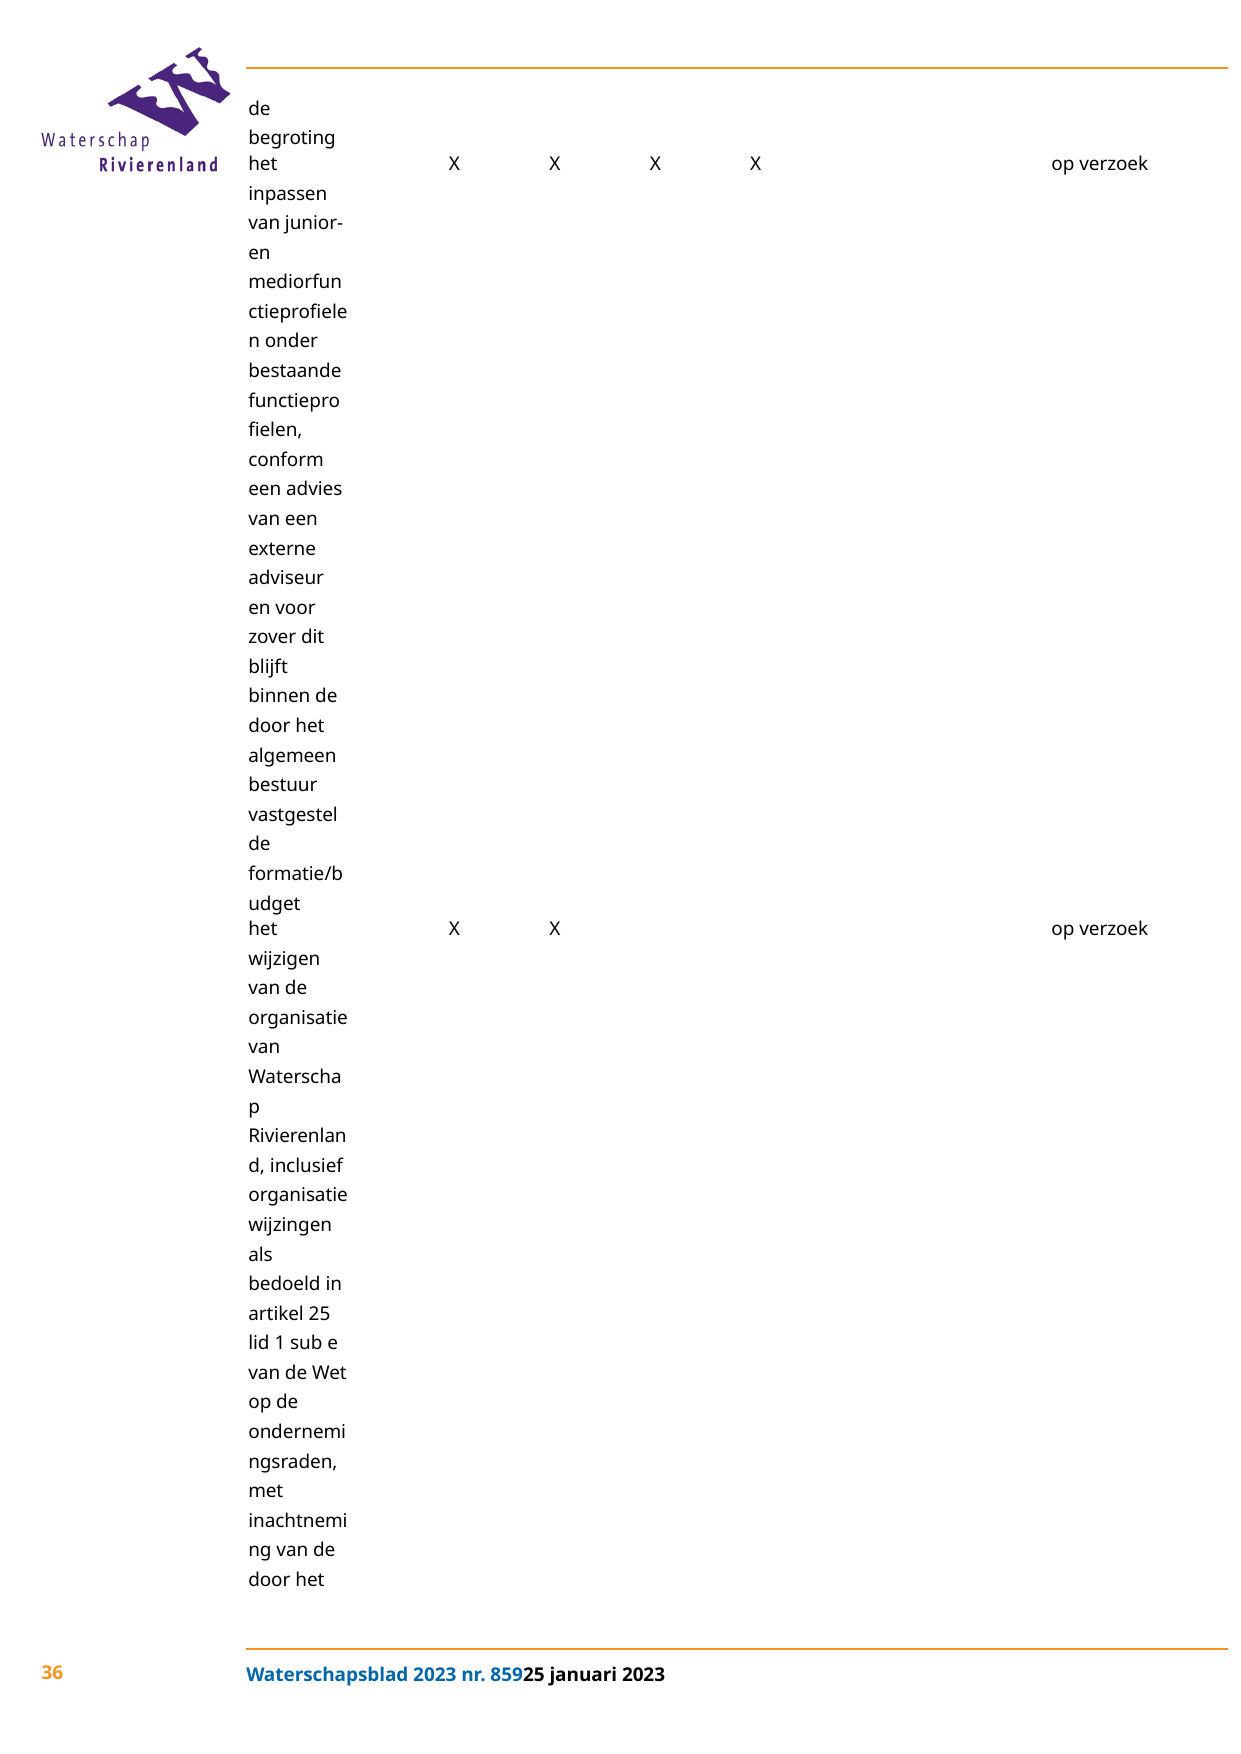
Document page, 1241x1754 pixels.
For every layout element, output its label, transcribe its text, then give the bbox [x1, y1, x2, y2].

table_cell [348, 915, 449, 1592]
table_cell [750, 915, 850, 1592]
picture [41, 47, 231, 172]
table_cell X [549, 150, 649, 915]
table_cell [951, 915, 1051, 1592]
table_cell [750, 95, 850, 150]
table_cell X [549, 915, 649, 1592]
table_cell de begroting [248, 95, 348, 150]
table_cell [850, 95, 951, 150]
table_cell het inpassen van junior- en mediorfunctieprofielen onder bestaande functieprofielen, conform een advies van een externe adviseur en voor zover dit blijft binnen de door het algemeen bestuur vastgestelde formatie/budget [248, 150, 348, 915]
table_cell [650, 95, 750, 150]
table_cell X [750, 150, 850, 915]
table_cell [850, 150, 951, 915]
table_cell het wijzigen van de organisatie van Waterschap Rivierenland, inclusief organisatiewijzingen als bedoeld in artikel 25 lid 1 sub e van de Wet op de ondernemingsraden, met inachtneming van de door het [248, 915, 348, 1592]
table_cell [449, 95, 549, 150]
table_cell [650, 915, 750, 1592]
table_cell op verzoek [1051, 915, 1152, 1592]
table_cell op verzoek [1051, 150, 1152, 915]
table_cell X [449, 150, 549, 915]
table_cell [348, 150, 449, 915]
table_cell [549, 95, 649, 150]
table_cell [348, 95, 449, 150]
table_cell X [449, 915, 549, 1592]
table_cell X [650, 150, 750, 915]
table_cell [951, 95, 1051, 150]
table_cell [850, 915, 951, 1592]
table_cell [951, 150, 1051, 915]
table_cell [1051, 95, 1152, 150]
